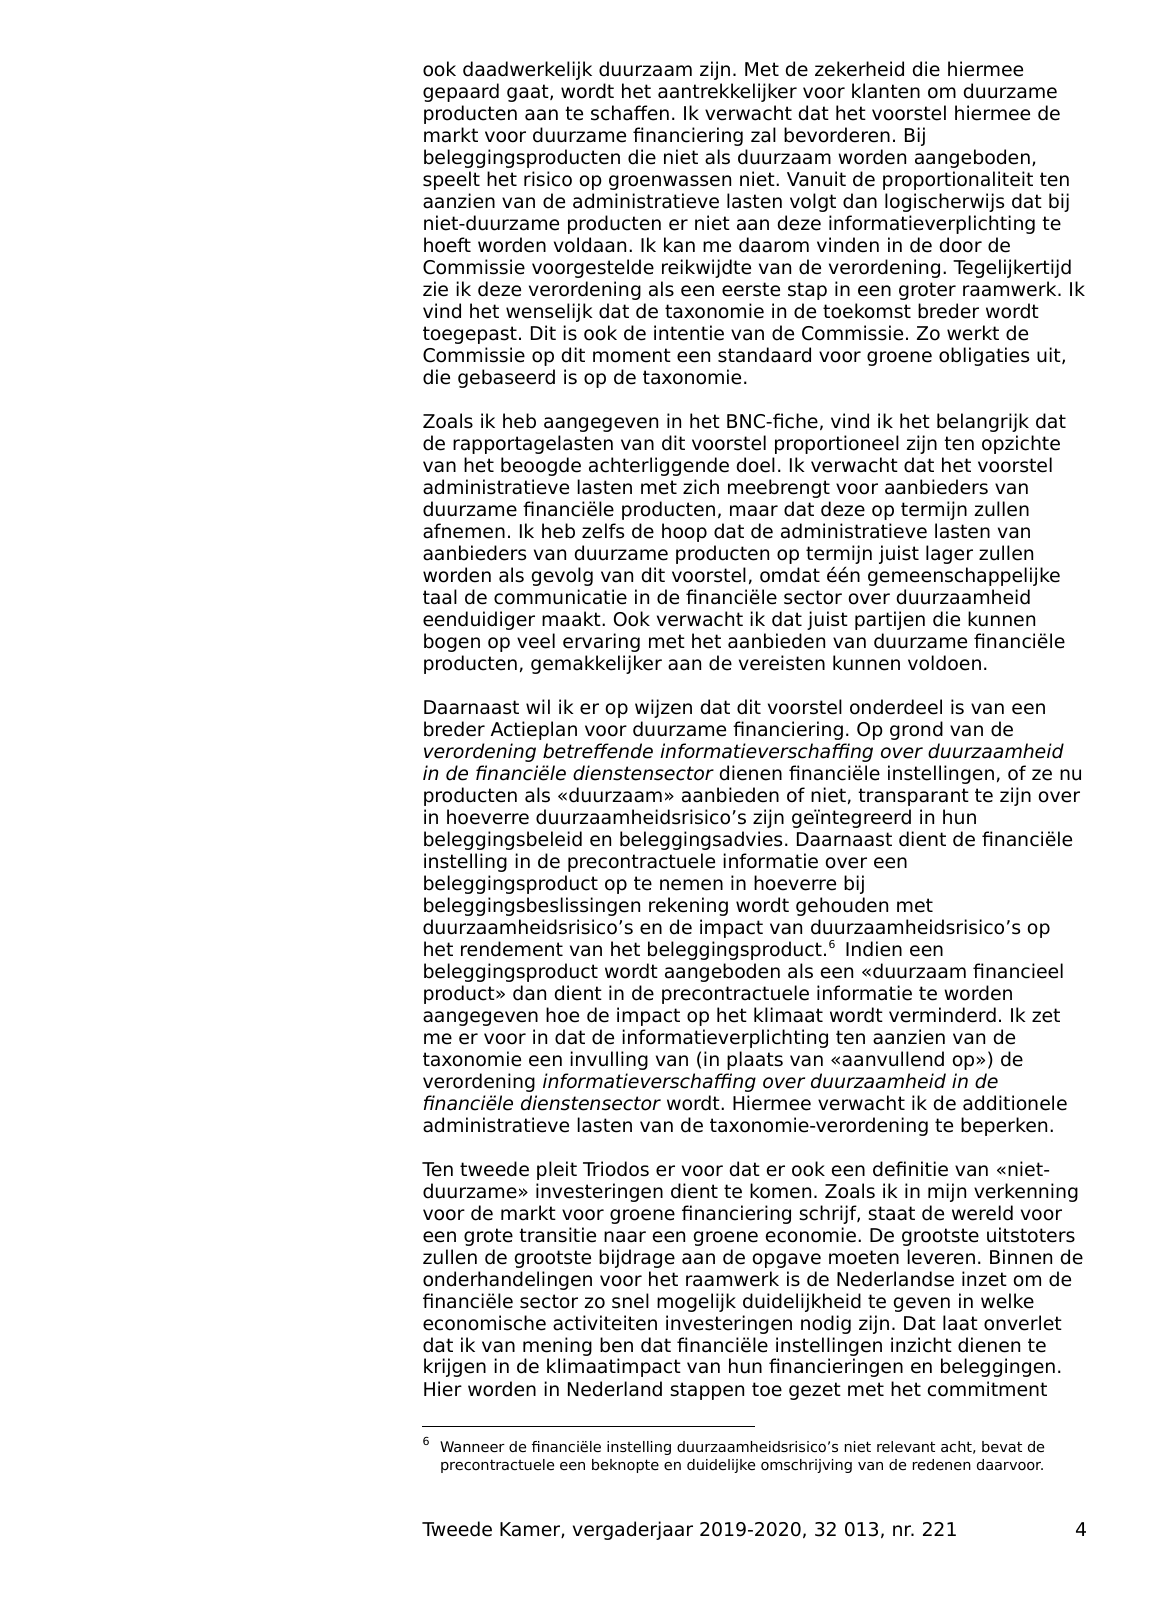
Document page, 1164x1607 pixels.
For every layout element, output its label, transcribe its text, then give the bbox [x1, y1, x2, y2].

text Wanneer de financiële instelling duurzaamheidsrisico’s niet relevant acht, bevat de precontractuele een beknopte en duidelijke omschrijving van de redenen daarvoor. [422, 1435, 1087, 1474]
text Zoals ik heb aangegeven in het BNC-fiche, vind ik het belangrijk dat de rapportagelasten van dit voorstel proportioneel zijn ten opzichte van het beoogde achterliggende doel. Ik verwacht dat het voorstel administratieve lasten met zich meebrengt voor aanbieders van duurzame financiële producten, maar dat deze op termijn zullen afnemen. Ik heb zelfs de hoop dat de administratieve lasten van aanbieders van duurzame producten op termijn juist lager zullen worden als gevolg van dit voorstel, omdat één gemeenschappelijke taal de communicatie in de financiële sector over duurzaamheid eenduidiger maakt. Ook verwacht ik dat juist partijen die kunnen bogen op veel ervaring met het aanbieden van duurzame financiële producten, gemakkelijker aan de vereisten kunnen voldoen. [422, 411, 1087, 675]
text Ten tweede pleit Triodos er voor dat er ook een definitie van «niet-duurzame» investeringen dient te komen. Zoals ik in mijn verkenning voor de markt voor groene financiering schrijf, staat de wereld voor een grote transitie naar een groene economie. De grootste uitstoters zullen de grootste bijdrage aan de opgave moeten leveren. Binnen de onderhandelingen voor het raamwerk is de Nederlandse inzet om de financiële sector zo snel mogelijk duidelijkheid te geven in welke economische activiteiten investeringen nodig zijn. Dat laat onverlet dat ik van mening ben dat financiële instellingen inzicht dienen te krijgen in de klimaatimpact van hun financieringen en beleggingen. Hier worden in Nederland stappen toe gezet met het commitment [422, 1159, 1087, 1400]
text Daarnaast wil ik er op wijzen dat dit voorstel onderdeel is van een breder Actieplan voor duurzame financiering. Op grond van de verordening betreffende informatieverschaffing over duurzaamheid in de financiële dienstensector dienen financiële instellingen, of ze nu producten als «duurzaam» aanbieden of niet, transparant te zijn over in hoeverre duurzaamheidsrisico’s zijn geïntegreerd in hun beleggingsbeleid en beleggingsadvies. Daarnaast dient de financiële instelling in de precontractuele informatie over een beleggingsproduct op te nemen in hoeverre bij beleggingsbeslissingen rekening wordt gehouden met duurzaamheidsrisico’s en de impact van duurzaamheidsrisico’s op het rendement van het beleggingsproduct. Indien een beleggingsproduct wordt aangeboden als een «duurzaam financieel product» dan dient in de precontractuele informatie te worden aangegeven hoe de impact op het klimaat wordt verminderd. Ik zet me er voor in dat de informatieverplichting ten aanzien van de taxonomie een invulling van (in plaats van «aanvullend op») de verordening informatieverschaffing over duurzaamheid in de financiële dienstensector wordt. Hiermee verwacht ik de additionele administratieve lasten van de taxonomie-verordening te beperken. [422, 697, 1087, 1136]
text ook daadwerkelijk duurzaam zijn. Met de zekerheid die hiermee gepaard gaat, wordt het aantrekkelijker voor klanten om duurzame producten aan te schaffen. Ik verwacht dat het voorstel hiermee de markt voor duurzame financiering zal bevorderen. Bij beleggingsproducten die niet als duurzaam worden aangeboden, speelt het risico op groenwassen niet. Vanuit de proportionaliteit ten aanzien van de administratieve lasten volgt dan logischerwijs dat bij niet-duurzame producten er niet aan deze informatieverplichting te hoeft worden voldaan. Ik kan me daarom vinden in de door de Commissie voorgestelde reikwijdte van de verordening. Tegelijkertijd zie ik deze verordening als een eerste stap in een groter raamwerk. Ik vind het wenselijk dat de taxonomie in de toekomst breder wordt toegepast. Dit is ook de intentie van de Commissie. Zo werkt de Commissie op dit moment een standaard voor groene obligaties uit, die gebaseerd is op de taxonomie. [422, 59, 1087, 389]
